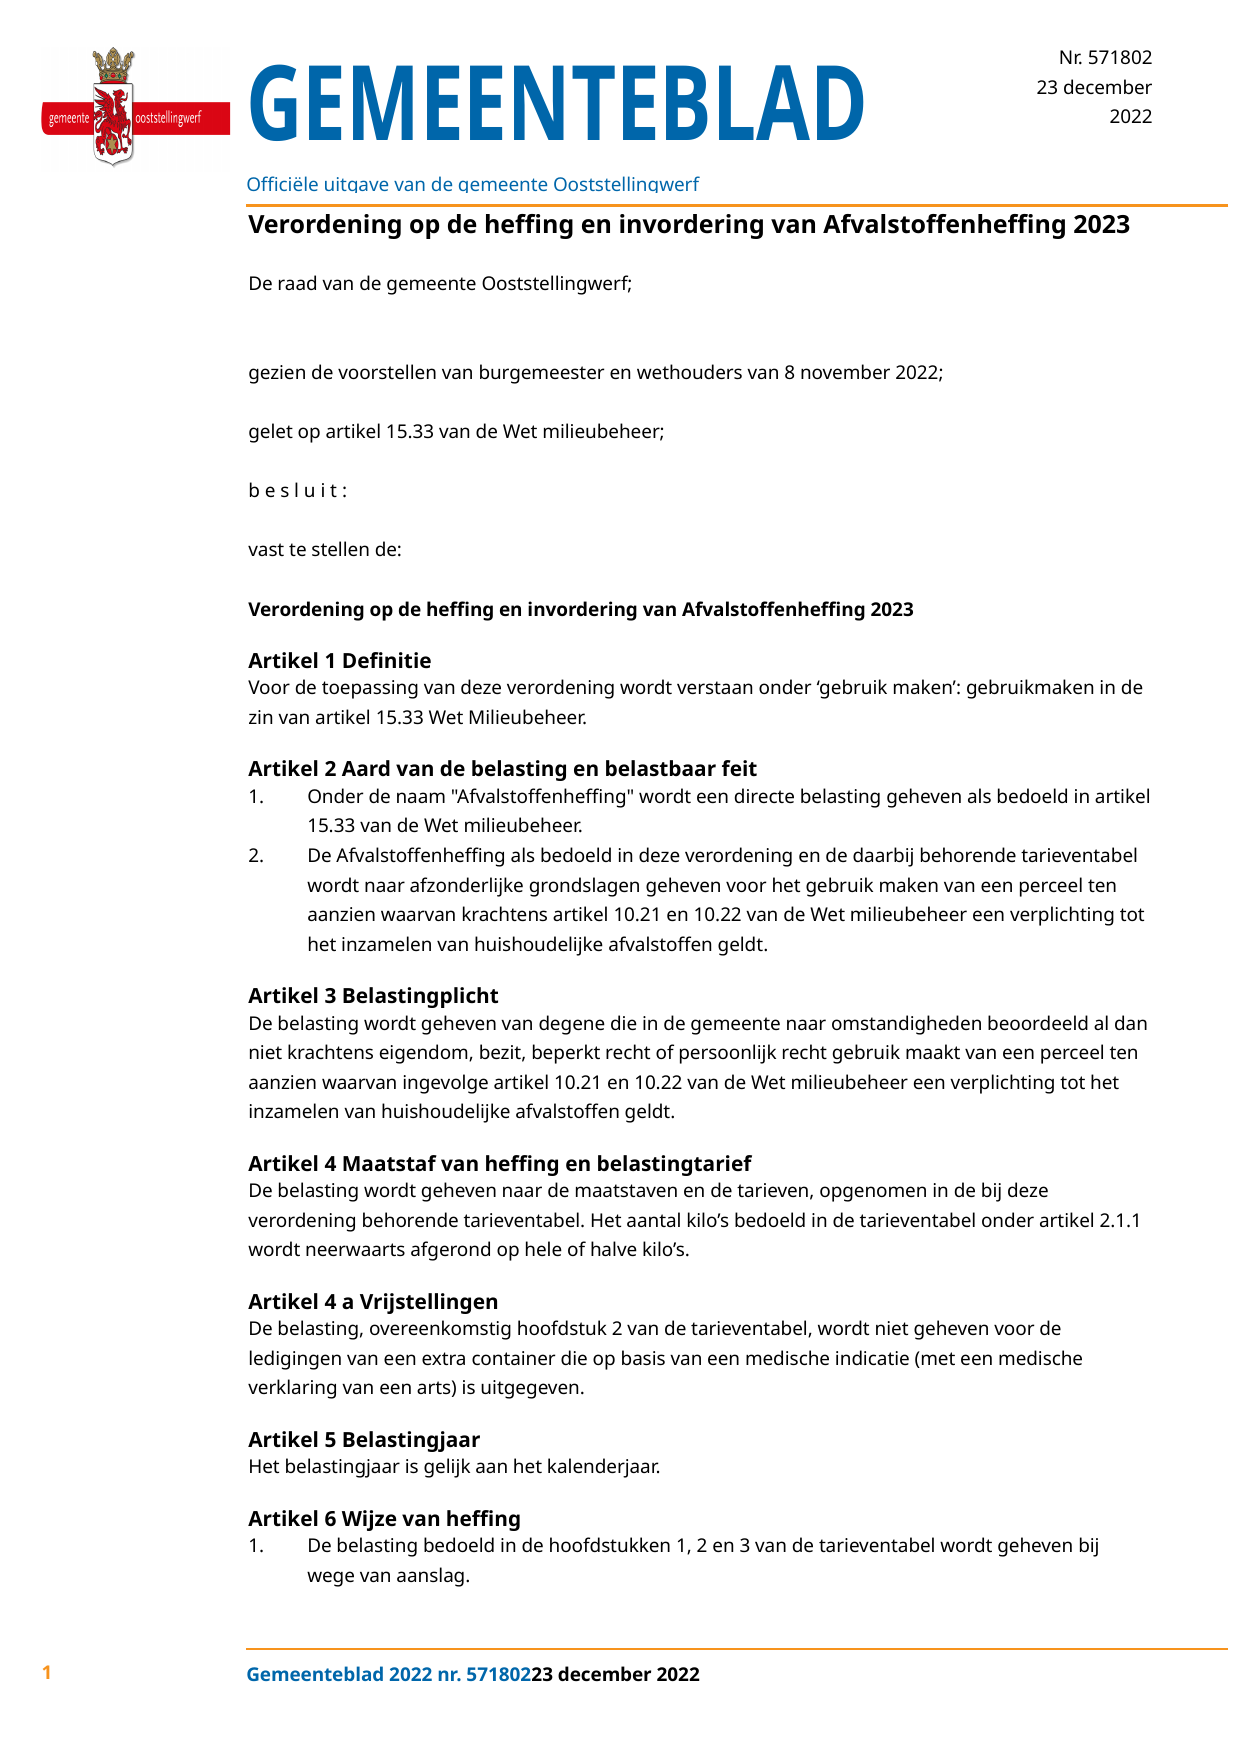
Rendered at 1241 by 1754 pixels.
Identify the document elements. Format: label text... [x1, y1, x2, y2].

list De Afvalstoffenheffing als bedoeld in deze verordening en de daarbij behorende tarieventabel wordt naar afzonderlijke grondslagen geheven voor het gebruik maken van een perceel ten aanzien waarvan krachtens artikel 10.21 en 10.22 van de Wet milieubeheer een verplichting tot het inzamelen van huishoudelijke afvalstoffen geldt. [248, 842, 1152, 957]
text Verordening op de heffing en invordering van Afvalstoffenheffing 2023 [248, 596, 1152, 621]
text Artikel 5 Belastingjaar [248, 1425, 1152, 1453]
text Verordening op de heffing en invordering van Afvalstoffenheffing 2023 [248, 207, 1152, 241]
text gezien de voorstellen van burgemeester en wethouders van 8 november 2022; [248, 359, 1152, 385]
text Het belastingjaar is gelijk aan het kalenderjaar. [248, 1453, 1152, 1479]
text De raad van de gemeente Ooststellingwerf; [248, 270, 1152, 296]
text Artikel 2 Aard van de belasting en belastbaar feit [248, 754, 1152, 783]
text Voor de toepassing van deze verordening wordt verstaan onder ‘gebruik maken’: gebruikmaken in de zin van artikel 15.33 Wet Milieubeheer. [248, 674, 1152, 730]
text De belasting wordt geheven van degene die in de gemeente naar omstandigheden beoordeeld al dan niet krachtens eigendom, bezit, beperkt recht of persoonlijk recht gebruik maakt van een perceel ten aanzien waarvan ingevolge artikel 10.21 en 10.22 van de Wet milieubeheer een verplichting tot het inzamelen van huishoudelijke afvalstoffen geldt. [248, 1010, 1152, 1124]
text De belasting wordt geheven naar de maatstaven en de tarieven, opgenomen in de bij deze verordening behorende tarieventabel. Het aantal kilo’s bedoeld in de tarieventabel onder artikel 2.1.1 wordt neerwaarts afgerond op hele of halve kilo’s. [248, 1177, 1152, 1262]
text Artikel 6 Wijze van heffing [248, 1504, 1152, 1532]
picture [41, 47, 231, 172]
text Artikel 3 Belastingplicht [248, 981, 1152, 1010]
text Artikel 1 Definitie [248, 646, 1152, 674]
text Artikel 4 Maatstaf van heffing en belastingtarief [248, 1149, 1152, 1177]
text vast te stellen de: [248, 537, 1152, 562]
text Artikel 4 a Vrijstellingen [248, 1287, 1152, 1315]
text b e s l u i t : [248, 477, 1152, 503]
list De belasting bedoeld in de hoofdstukken 1, 2 en 3 van de tarieventabel wordt geheven bij wege van aanslag. [248, 1532, 1152, 1588]
list Onder de naam "Afvalstoffenheffing" wordt een directe belasting geheven als bedoeld in artikel 15.33 van de Wet milieubeheer. [248, 783, 1152, 838]
text De belasting, overeenkomstig hoofdstuk 2 van de tarieventabel, wordt niet geheven voor de ledigingen van een extra container die op basis van een medische indicatie (met een medische verklaring van een arts) is uitgegeven. [248, 1315, 1152, 1400]
text gelet op artikel 15.33 van de Wet milieubeheer; [248, 418, 1152, 444]
